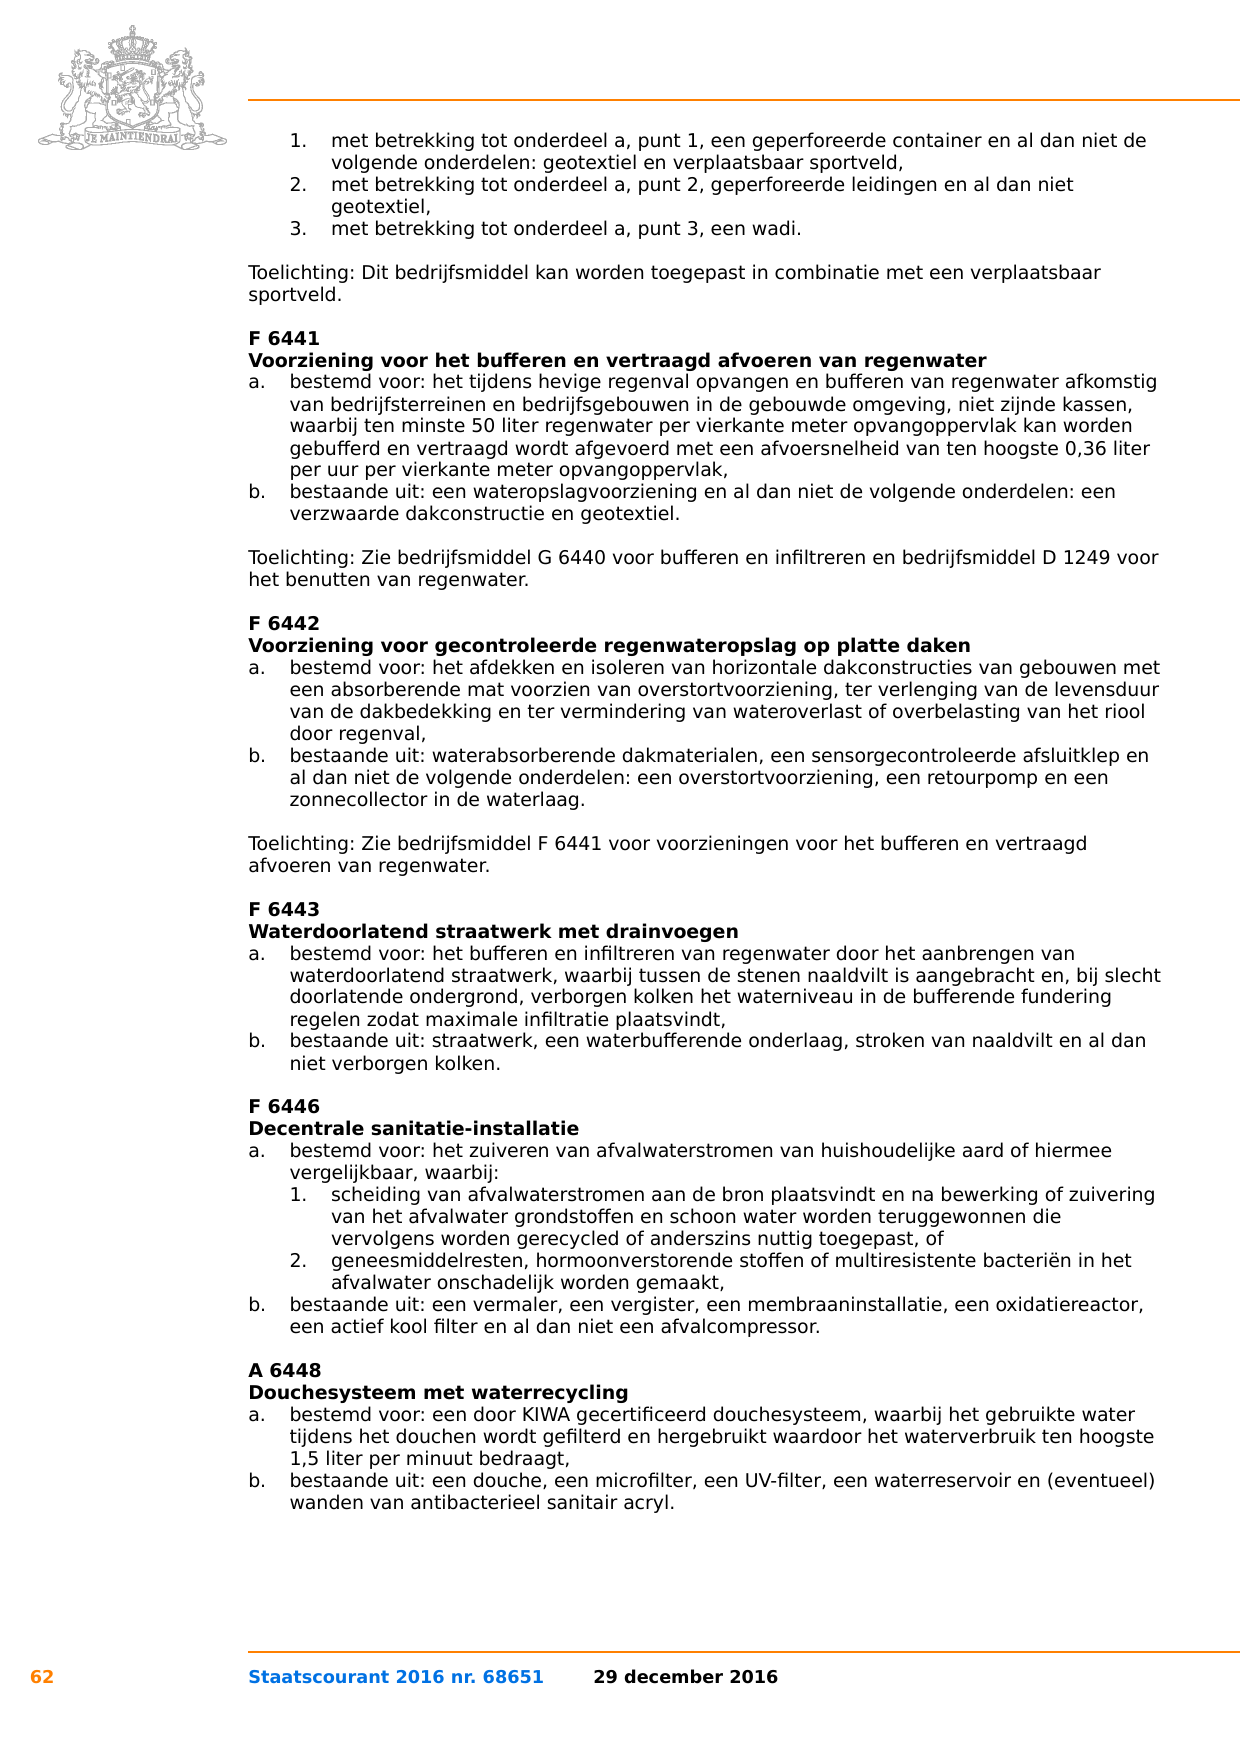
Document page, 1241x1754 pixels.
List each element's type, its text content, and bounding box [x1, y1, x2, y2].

text b. bestaande uit: een vermaler, een vergister, een membraaninstallatie, een oxidatiereactor, een actief kool filter en al dan niet een afvalcompressor. [248, 1294, 1163, 1338]
text Toelichting: Zie bedrijfsmiddel G 6440 voor bufferen en infiltreren en bedrijfsmiddel D 1249 voor het benutten van regenwater. [248, 547, 1163, 591]
picture [38, 25, 227, 150]
text b. bestaande uit: waterabsorberende dakmaterialen, een sensorgecontroleerde afsluitklep en al dan niet de volgende onderdelen: een overstortvoorziening, een retourpomp en een zonnecollector in de waterlaag. [248, 745, 1163, 811]
text b. bestaande uit: een wateropslagvoorziening en al dan niet de volgende onderdelen: een verzwaarde dakconstructie en geotextiel. [248, 481, 1163, 525]
text 1. met betrekking tot onderdeel a, punt 1, een geperforeerde container en al dan niet de volgende onderdelen: geotextiel en verplaatsbaar sportveld, [289, 130, 1163, 174]
text F 6446 [248, 1096, 1163, 1118]
text A 6448 [248, 1360, 1163, 1382]
text Voorziening voor het bufferen en vertraagd afvoeren van regenwater [248, 349, 1163, 371]
text 2. geneesmiddelresten, hormoonverstorende stoffen of multiresistente bacteriën in het afvalwater onschadelijk worden gemaakt, [289, 1250, 1163, 1294]
text Toelichting: Zie bedrijfsmiddel F 6441 voor voorzieningen voor het bufferen en vertraagd afvoeren van regenwater. [248, 833, 1163, 877]
text Voorziening voor gecontroleerde regenwateropslag op platte daken [248, 635, 1163, 657]
text F 6443 [248, 898, 1163, 921]
text Douchesysteem met waterrecycling [248, 1382, 1163, 1404]
text Waterdoorlatend straatwerk met drainvoegen [248, 921, 1163, 942]
text Toelichting: Dit bedrijfsmiddel kan worden toegepast in combinatie met een verplaatsbaar sportveld. [248, 262, 1163, 306]
text b. bestaande uit: een douche, een microfilter, een UV-filter, een waterreservoir en (eventueel) wanden van antibacterieel sanitair acryl. [248, 1470, 1163, 1514]
text Decentrale sanitatie-installatie [248, 1118, 1163, 1140]
text a. bestemd voor: het tijdens hevige regenval opvangen en bufferen van regenwater afkomstig van bedrijfsterreinen en bedrijfsgebouwen in de gebouwde omgeving, niet zijnde kassen, waarbij ten minste 50 liter regenwater per vierkante meter opvangoppervlak kan worden gebufferd en vertraagd wordt afgevoerd met een afvoersnelheid van ten hoogste 0,36 liter per uur per vierkante meter opvangoppervlak, [248, 371, 1163, 481]
text a. bestemd voor: het zuiveren van afvalwaterstromen van huishoudelijke aard of hiermee vergelijkbaar, waarbij: [248, 1140, 1163, 1184]
text b. bestaande uit: straatwerk, een waterbufferende onderlaag, stroken van naaldvilt en al dan niet verborgen kolken. [248, 1030, 1163, 1074]
text F 6441 [248, 327, 1163, 349]
text 1. scheiding van afvalwaterstromen aan de bron plaatsvindt en na bewerking of zuivering van het afvalwater grondstoffen en schoon water worden teruggewonnen die vervolgens worden gerecycled of anderszins nuttig toegepast, of [289, 1184, 1163, 1250]
text 2. met betrekking tot onderdeel a, punt 2, geperforeerde leidingen en al dan niet geotextiel, [289, 174, 1163, 218]
text F 6442 [248, 613, 1163, 635]
text a. bestemd voor: het bufferen en infiltreren van regenwater door het aanbrengen van waterdoorlatend straatwerk, waarbij tussen de stenen naaldvilt is aangebracht en, bij slecht doorlatende ondergrond, verborgen kolken het waterniveau in de bufferende fundering regelen zodat maximale infiltratie plaatsvindt, [248, 942, 1163, 1030]
text 3. met betrekking tot onderdeel a, punt 3, een wadi. [289, 218, 1163, 240]
text a. bestemd voor: een door KIWA gecertificeerd douchesysteem, waarbij het gebruikte water tijdens het douchen wordt gefilterd en hergebruikt waardoor het waterverbruik ten hoogste 1,5 liter per minuut bedraagt, [248, 1404, 1163, 1470]
text a. bestemd voor: het afdekken en isoleren van horizontale dakconstructies van gebouwen met een absorberende mat voorzien van overstortvoorziening, ter verlenging van de levensduur van de dakbedekking en ter vermindering van wateroverlast of overbelasting van het riool door regenval, [248, 657, 1163, 745]
